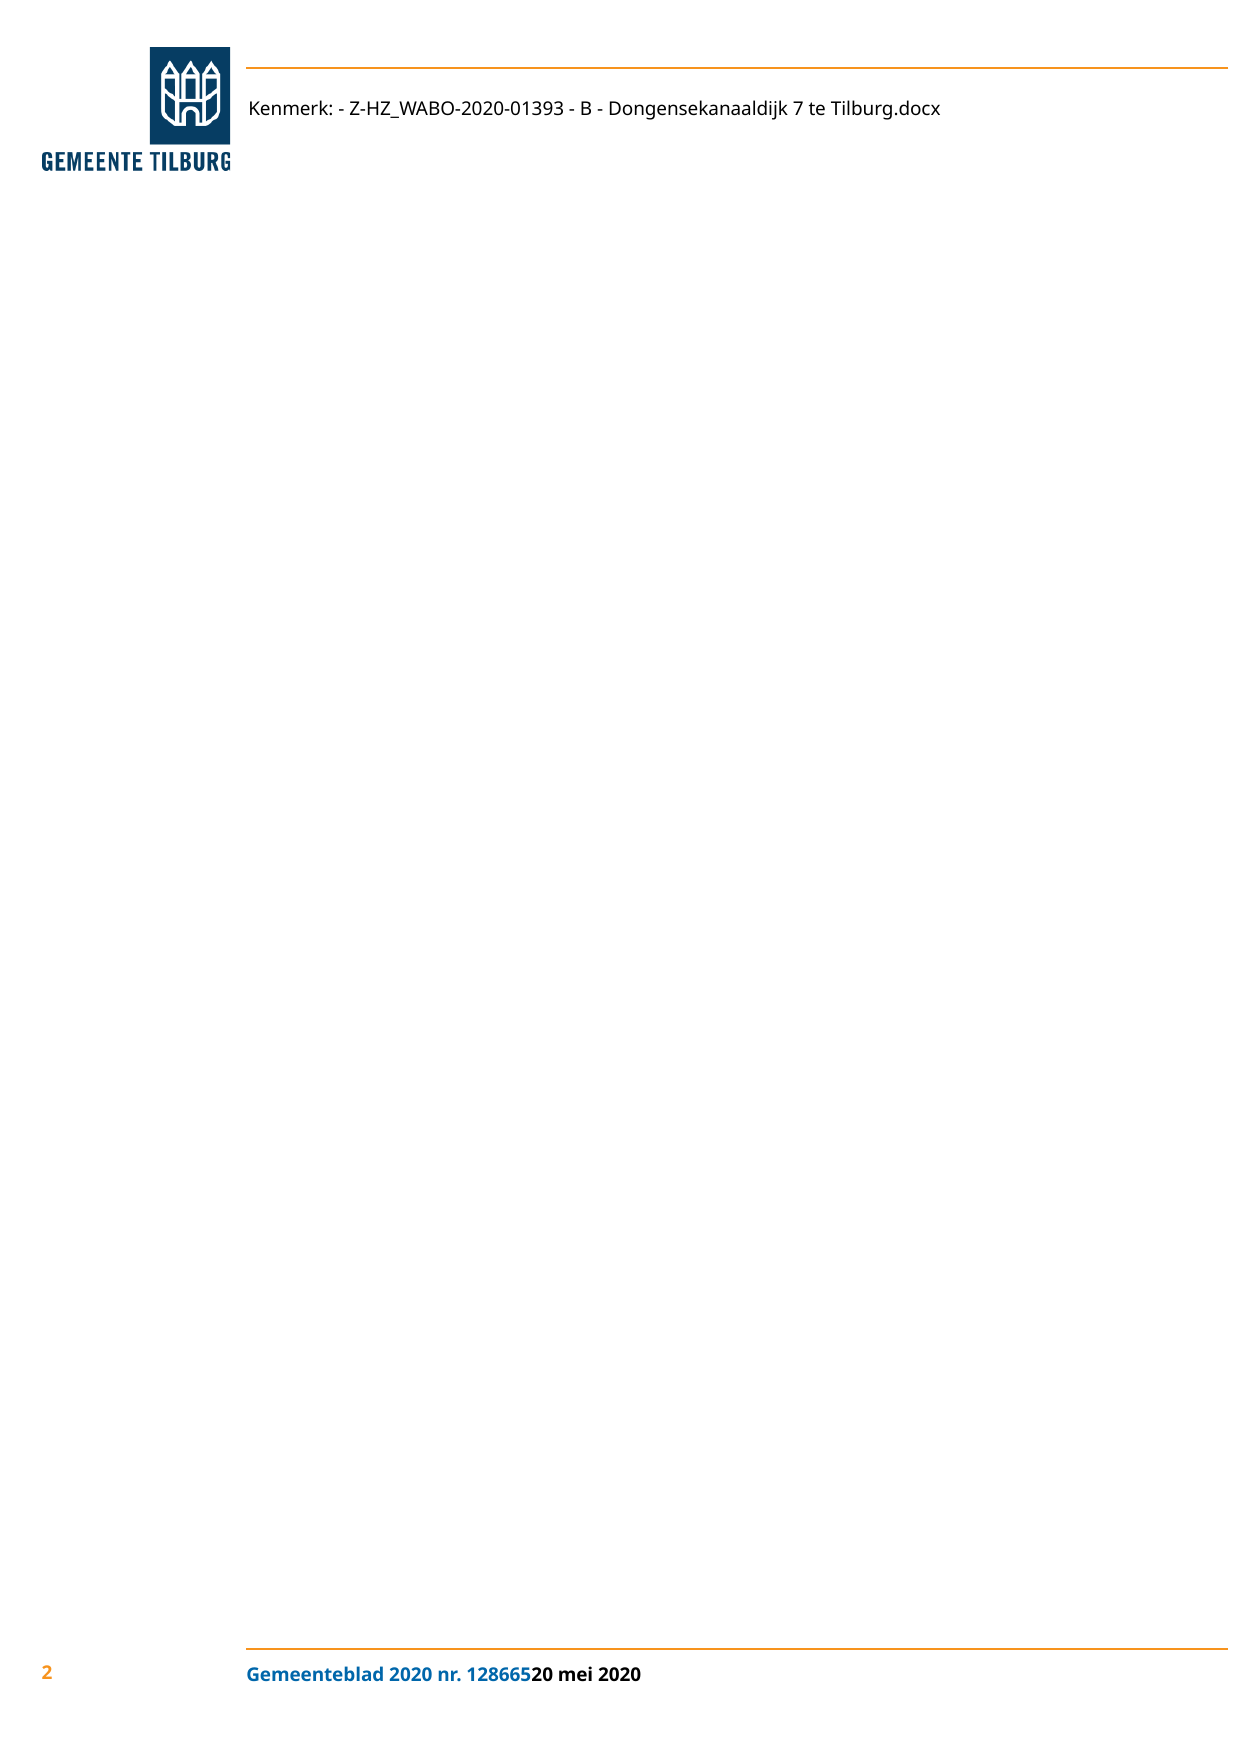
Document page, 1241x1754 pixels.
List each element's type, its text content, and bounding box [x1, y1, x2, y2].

text Kenmerk: - Z-HZ_WABO-2020-01393 - B - Dongensekanaaldijk 7 te Tilburg.docx [248, 95, 1152, 121]
picture [41, 47, 231, 172]
